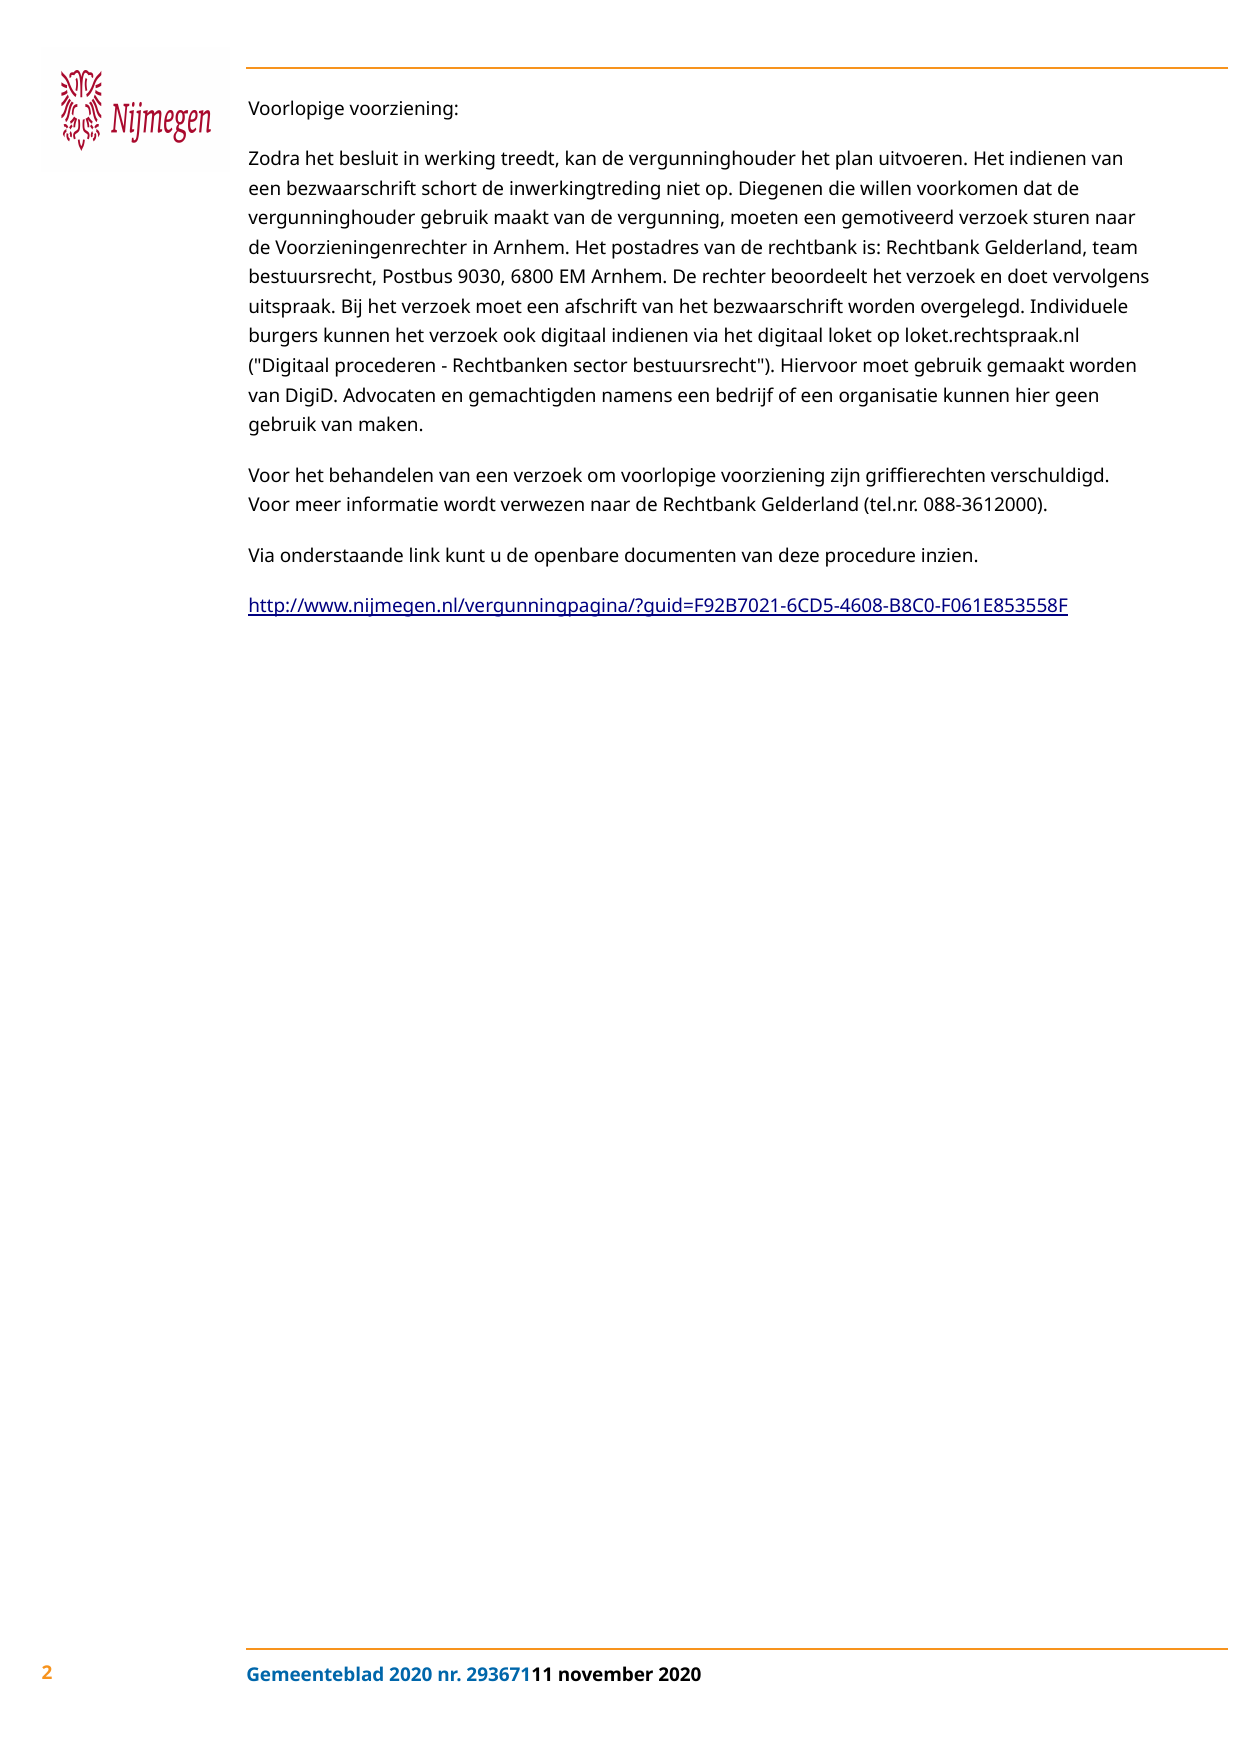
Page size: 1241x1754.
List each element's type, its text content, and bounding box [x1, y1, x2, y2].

text Voorlopige voorziening: [248, 95, 1152, 121]
text http://www.nijmegen.nl/vergunningpagina/?guid=F92B7021-6CD5-4608-B8C0-F061E853558F [248, 592, 1152, 618]
text Via onderstaande link kunt u de openbare documenten van deze procedure inzien. [248, 542, 1152, 568]
text Voor het behandelen van een verzoek om voorlopige voorziening zijn griffierechten verschuldigd. Voor meer informatie wordt verwezen naar de Rechtbank Gelderland (tel.nr. 088-3612000). [248, 462, 1152, 517]
text Zodra het besluit in werking treedt, kan de vergunninghouder het plan uitvoeren. Het indienen van een bezwaarschrift schort de inwerkingtreding niet op. Diegenen die willen voorkomen dat de vergunninghouder gebruik maakt van de vergunning, moeten een gemotiveerd verzoek sturen naar de Voorzieningenrechter in Arnhem. Het postadres van de rechtbank is: Rechtbank Gelderland, team bestuursrecht, Postbus 9030, 6800 EM Arnhem. De rechter beoordeelt het verzoek en doet vervolgens uitspraak. Bij het verzoek moet een afschrift van het bezwaarschrift worden overgelegd. Individuele burgers kunnen het verzoek ook digitaal indienen via het digitaal loket op loket.rechtspraak.nl ("Digitaal procederen - Rechtbanken sector bestuursrecht"). Hiervoor moet gebruik gemaakt worden van DigiD. Advocaten en gemachtigden namens een bedrijf of een organisatie kunnen hier geen gebruik van maken. [248, 145, 1152, 437]
picture [41, 47, 231, 172]
